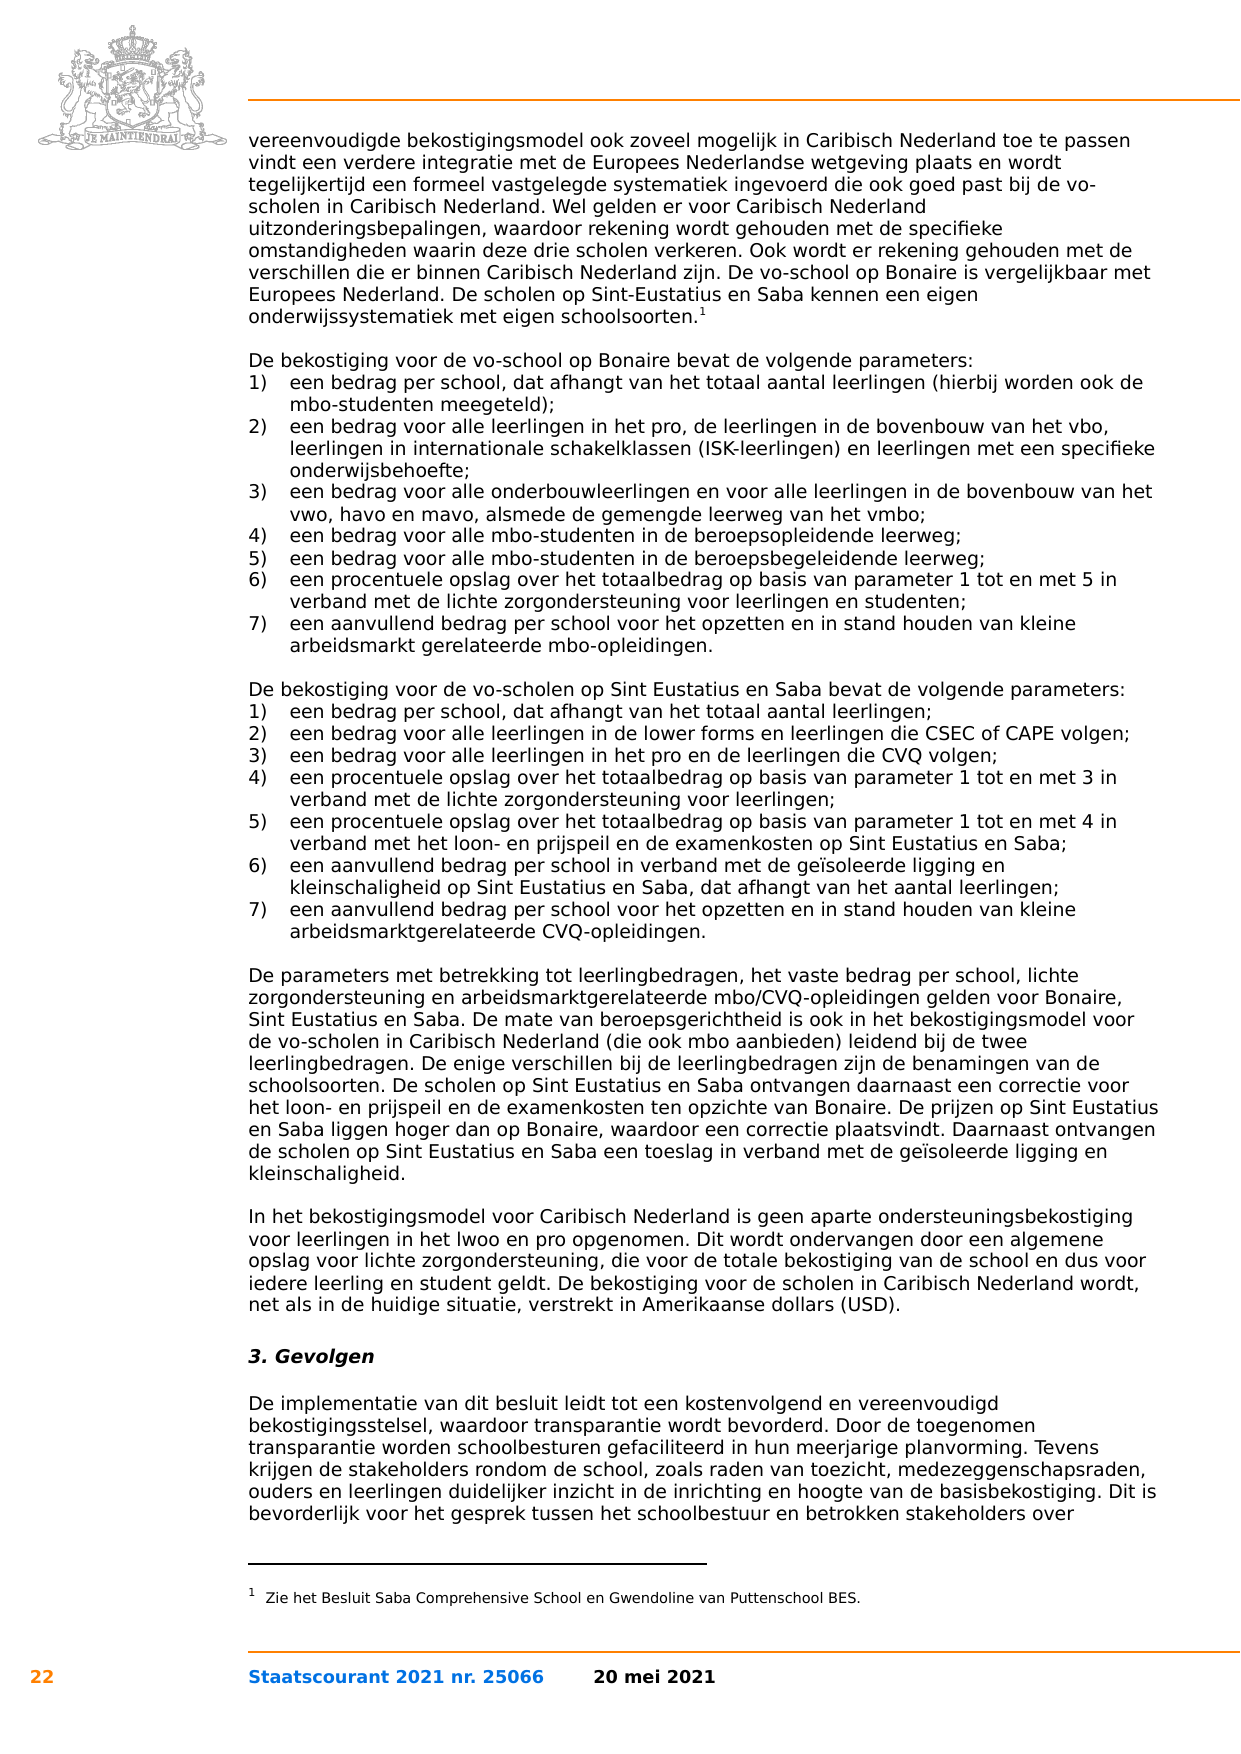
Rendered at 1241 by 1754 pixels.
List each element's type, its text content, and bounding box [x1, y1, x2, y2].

text De parameters met betrekking tot leerlingbedragen, het vaste bedrag per school, lichte zorgondersteuning en arbeidsmarktgerelateerde mbo/CVQ-opleidingen gelden voor Bonaire, Sint Eustatius en Saba. De mate van beroepsgerichtheid is ook in het bekostigingsmodel voor de vo-scholen in Caribisch Nederland (die ook mbo aanbieden) leidend bij de twee leerlingbedragen. De enige verschillen bij de leerlingbedragen zijn de benamingen van de schoolsoorten. De scholen op Sint Eustatius en Saba ontvangen daarnaast een correctie voor het loon- en prijspeil en de examenkosten ten opzichte van Bonaire. De prijzen op Sint Eustatius en Saba liggen hoger dan op Bonaire, waardoor een correctie plaatsvindt. Daarnaast ontvangen de scholen op Sint Eustatius en Saba een toeslag in verband met de geïsoleerde ligging en kleinschaligheid. [248, 965, 1163, 1184]
text 5) een bedrag voor alle mbo-studenten in de beroepsbegeleidende leerweg; [248, 547, 1163, 569]
text 5) een procentuele opslag over het totaalbedrag op basis van parameter 1 tot en met 4 in verband met het loon- en prijspeil en de examenkosten op Sint Eustatius en Saba; [248, 811, 1163, 855]
text De implementatie van dit besluit leidt tot een kostenvolgend en vereenvoudigd bekostigingsstelsel, waardoor transparantie wordt bevorderd. Door de toegenomen transparantie worden schoolbesturen gefaciliteerd in hun meerjarige planvorming. Tevens krijgen de stakeholders rondom de school, zoals raden van toezicht, medezeggenschapsraden, ouders en leerlingen duidelijker inzicht in de inrichting en hoogte van de basisbekostiging. Dit is bevorderlijk voor het gesprek tussen het schoolbestuur en betrokken stakeholders over [248, 1393, 1163, 1525]
text 2) een bedrag voor alle leerlingen in het pro, de leerlingen in de bovenbouw van het vbo, leerlingen in internationale schakelklassen (ISK-leerlingen) en leerlingen met een specifieke onderwijsbehoefte; [248, 416, 1163, 481]
text Zie het Besluit Saba Comprehensive School en Gwendoline van Puttenschool BES. [248, 1586, 1163, 1608]
subtitle 3. Gevolgen [248, 1346, 1163, 1368]
text vereenvoudigde bekostigingsmodel ook zoveel mogelijk in Caribisch Nederland toe te passen vindt een verdere integratie met de Europees Nederlandse wetgeving plaats en wordt tegelijkertijd een formeel vastgelegde systematiek ingevoerd die ook goed past bij de vo-scholen in Caribisch Nederland. Wel gelden er voor Caribisch Nederland uitzonderingsbepalingen, waardoor rekening wordt gehouden met de specifieke omstandigheden waarin deze drie scholen verkeren. Ook wordt er rekening gehouden met de verschillen die er binnen Caribisch Nederland zijn. De vo-school op Bonaire is vergelijkbaar met Europees Nederland. De scholen op Sint-Eustatius en Saba kennen een eigen onderwijssystematiek met eigen schoolsoorten. [248, 130, 1163, 328]
text 7) een aanvullend bedrag per school voor het opzetten en in stand houden van kleine arbeidsmarkt gerelateerde mbo-opleidingen. [248, 613, 1163, 657]
text 3) een bedrag voor alle onderbouwleerlingen en voor alle leerlingen in de bovenbouw van het vwo, havo en mavo, alsmede de gemengde leerweg van het vmbo; [248, 481, 1163, 525]
text 4) een bedrag voor alle mbo-studenten in de beroepsopleidende leerweg; [248, 525, 1163, 547]
text In het bekostigingsmodel voor Caribisch Nederland is geen aparte ondersteuningsbekostiging voor leerlingen in het lwoo en pro opgenomen. Dit wordt ondervangen door een algemene opslag voor lichte zorgondersteuning, die voor de totale bekostiging van de school en dus voor iedere leerling en student geldt. De bekostiging voor de scholen in Caribisch Nederland wordt, net als in de huidige situatie, verstrekt in Amerikaanse dollars (USD). [248, 1206, 1163, 1316]
text 3) een bedrag voor alle leerlingen in het pro en de leerlingen die CVQ volgen; [248, 745, 1163, 767]
text 1) een bedrag per school, dat afhangt van het totaal aantal leerlingen; [248, 701, 1163, 723]
text 7) een aanvullend bedrag per school voor het opzetten en in stand houden van kleine arbeidsmarktgerelateerde CVQ-opleidingen. [248, 899, 1163, 943]
text 2) een bedrag voor alle leerlingen in de lower forms en leerlingen die CSEC of CAPE volgen; [248, 723, 1163, 745]
text 4) een procentuele opslag over het totaalbedrag op basis van parameter 1 tot en met 3 in verband met de lichte zorgondersteuning voor leerlingen; [248, 767, 1163, 811]
text De bekostiging voor de vo-school op Bonaire bevat de volgende parameters: [248, 349, 1163, 372]
text 6) een aanvullend bedrag per school in verband met de geïsoleerde ligging en kleinschaligheid op Sint Eustatius en Saba, dat afhangt van het aantal leerlingen; [248, 855, 1163, 899]
text De bekostiging voor de vo-scholen op Sint Eustatius en Saba bevat de volgende parameters: [248, 679, 1163, 701]
picture [38, 25, 227, 150]
text 6) een procentuele opslag over het totaalbedrag op basis van parameter 1 tot en met 5 in verband met de lichte zorgondersteuning voor leerlingen en studenten; [248, 569, 1163, 613]
text 1) een bedrag per school, dat afhangt van het totaal aantal leerlingen (hierbij worden ook de mbo-studenten meegeteld); [248, 372, 1163, 416]
